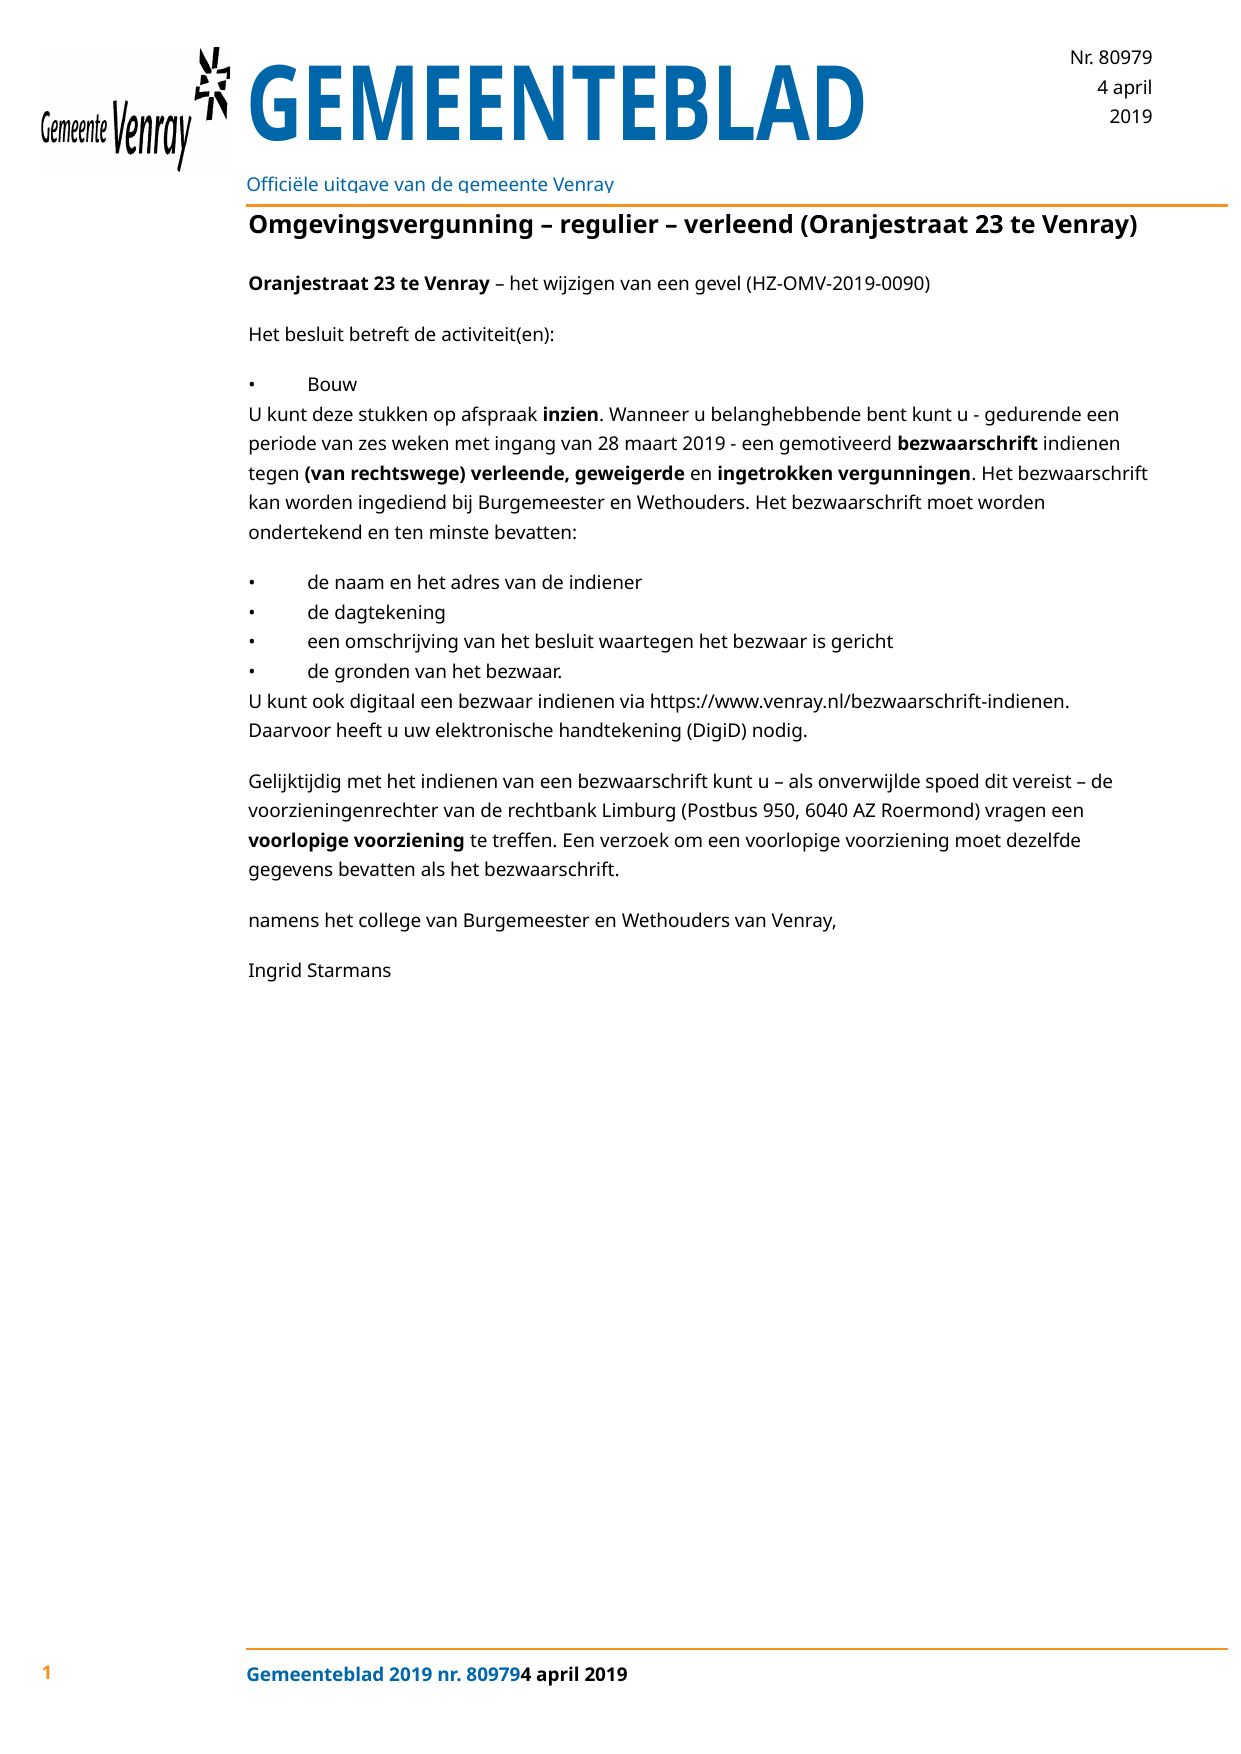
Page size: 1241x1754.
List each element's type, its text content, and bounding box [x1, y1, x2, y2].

text Ingrid Starmans [248, 957, 1152, 983]
text U kunt deze stukken op afspraak inzien. Wanneer u belanghebbende bent kunt u - gedurende een periode van zes weken met ingang van 28 maart 2019 - een gemotiveerd bezwaarschrift indienen tegen (van rechtswege) verleende, geweigerde en ingetrokken vergunningen. Het bezwaarschrift kan worden ingediend bij Burgemeester en Wethouders. Het bezwaarschrift moet worden ondertekend en ten minste bevatten: [248, 401, 1152, 545]
text Het besluit betreft de activiteit(en): [248, 321, 1152, 346]
list de gronden van het bezwaar. [248, 658, 1152, 684]
list de naam en het adres van de indiener [248, 569, 1152, 595]
text namens het college van Burgemeester en Wethouders van Venray, [248, 907, 1152, 933]
text Omgevingsvergunning – regulier – verleend (Oranjestraat 23 te Venray) [248, 207, 1152, 241]
list Bouw [248, 371, 1152, 397]
text U kunt ook digitaal een bezwaar indienen via https://www.venray.nl/bezwaarschrift-indienen. Daarvoor heeft u uw elektronische handtekening (DigiD) nodig. [248, 688, 1152, 743]
list een omschrijving van het besluit waartegen het bezwaar is gericht [248, 629, 1152, 654]
list de dagtekening [248, 599, 1152, 625]
text Gelijktijdig met het indienen van een bezwaarschrift kunt u – als onverwijlde spoed dit vereist – de voorzieningenrechter van de rechtbank Limburg (Postbus 950, 6040 AZ Roermond) vragen een voorlopige voorziening te treffen. Een verzoek om een voorlopige voorziening moet dezelfde gegevens bevatten als het bezwaarschrift. [248, 768, 1152, 882]
text Oranjestraat 23 te Venray – het wijzigen van een gevel (HZ-OMV-2019-0090) [248, 270, 1152, 296]
picture [41, 47, 231, 172]
